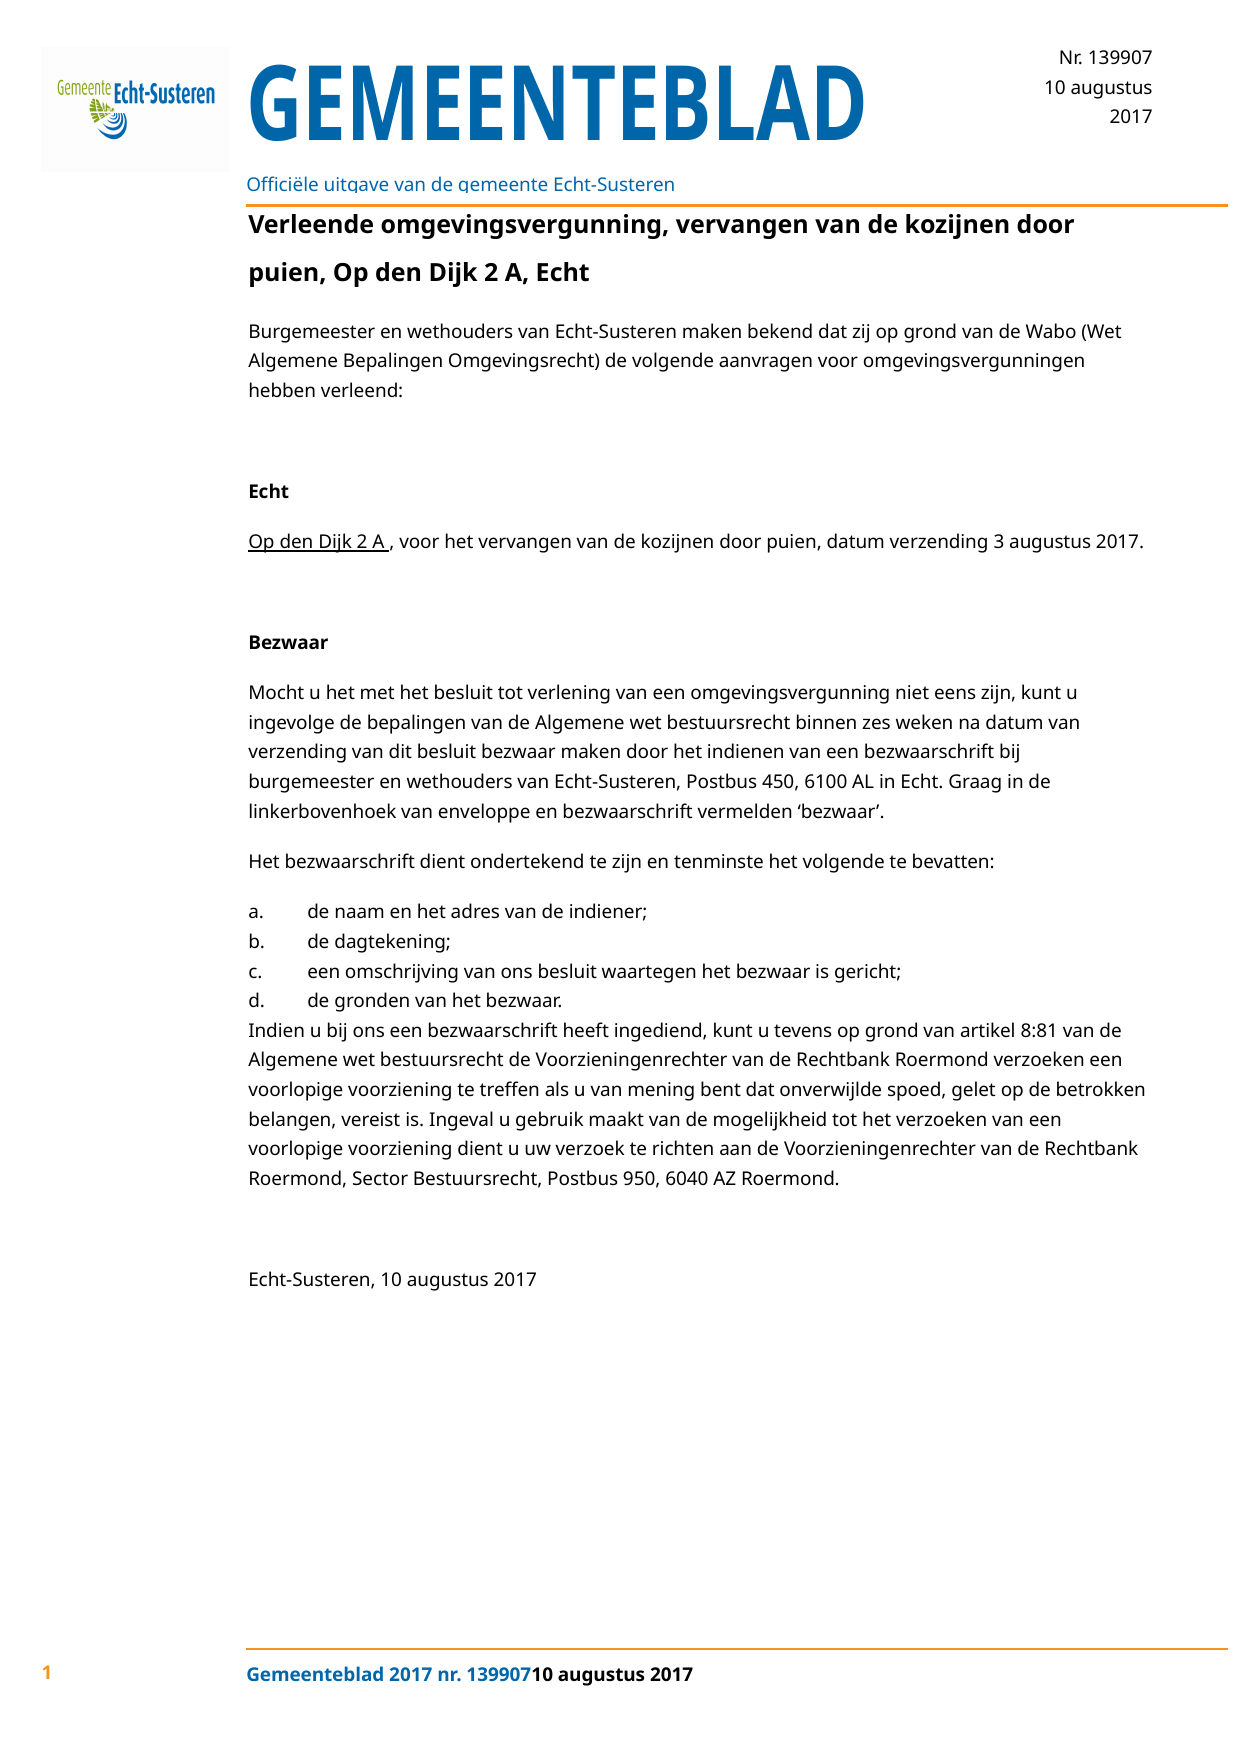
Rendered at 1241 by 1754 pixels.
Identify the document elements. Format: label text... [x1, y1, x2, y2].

text Op den Dijk 2 A , voor het vervangen van de kozijnen door puien, datum verzending 3 augustus 2017. [248, 528, 1152, 554]
list de dagtekening; [248, 928, 1152, 954]
list de naam en het adres van de indiener; [248, 899, 1152, 924]
text Indien u bij ons een bezwaarschrift heeft ingediend, kunt u tevens op grond van artikel 8:81 van de Algemene wet bestuursrecht de Voorzieningenrechter van de Rechtbank Roermond verzoeken een voorlopige voorziening te treffen als u van mening bent dat onverwijlde spoed, gelet op de betrokken belangen, vereist is. Ingeval u gebruik maakt van de mogelijkheid tot het verzoeken van een voorlopige voorziening dient u uw verzoek te richten aan de Voorzieningenrechter van de Rechtbank Roermond, Sector Bestuursrecht, Postbus 950, 6040 AZ Roermond. [248, 1017, 1152, 1191]
text Echt [248, 478, 1152, 504]
list een omschrijving van ons besluit waartegen het bezwaar is gericht; [248, 958, 1152, 984]
text Mocht u het met het besluit tot verlening van een omgevingsvergunning niet eens zijn, kunt u ingevolge de bepalingen van de Algemene wet bestuursrecht binnen zes weken na datum van verzending van dit besluit bezwaar maken door het indienen van een bezwaarschrift bij burgemeester en wethouders van Echt-Susteren, Postbus 450, 6100 AL in Echt. Graag in de linkerbovenhoek van enveloppe en bezwaarschrift vermelden ‘bezwaar’. [248, 679, 1152, 824]
text Verleende omgevingsvergunning, vervangen van de kozijnen door puien, Op den Dijk 2 A, Echt [248, 207, 1152, 288]
text Echt-Susteren, 10 augustus 2017 [248, 1266, 1152, 1292]
picture [41, 47, 231, 172]
list de gronden van het bezwaar. [248, 987, 1152, 1013]
text Bezwaar [248, 629, 1152, 655]
text Burgemeester en wethouders van Echt-Susteren maken bekend dat zij op grond van de Wabo (Wet Algemene Bepalingen Omgevingsrecht) de volgende aanvragen voor omgevingsvergunningen hebben verleend: [248, 318, 1152, 403]
text Het bezwaarschrift dient ondertekend te zijn en tenminste het volgende te bevatten: [248, 848, 1152, 874]
